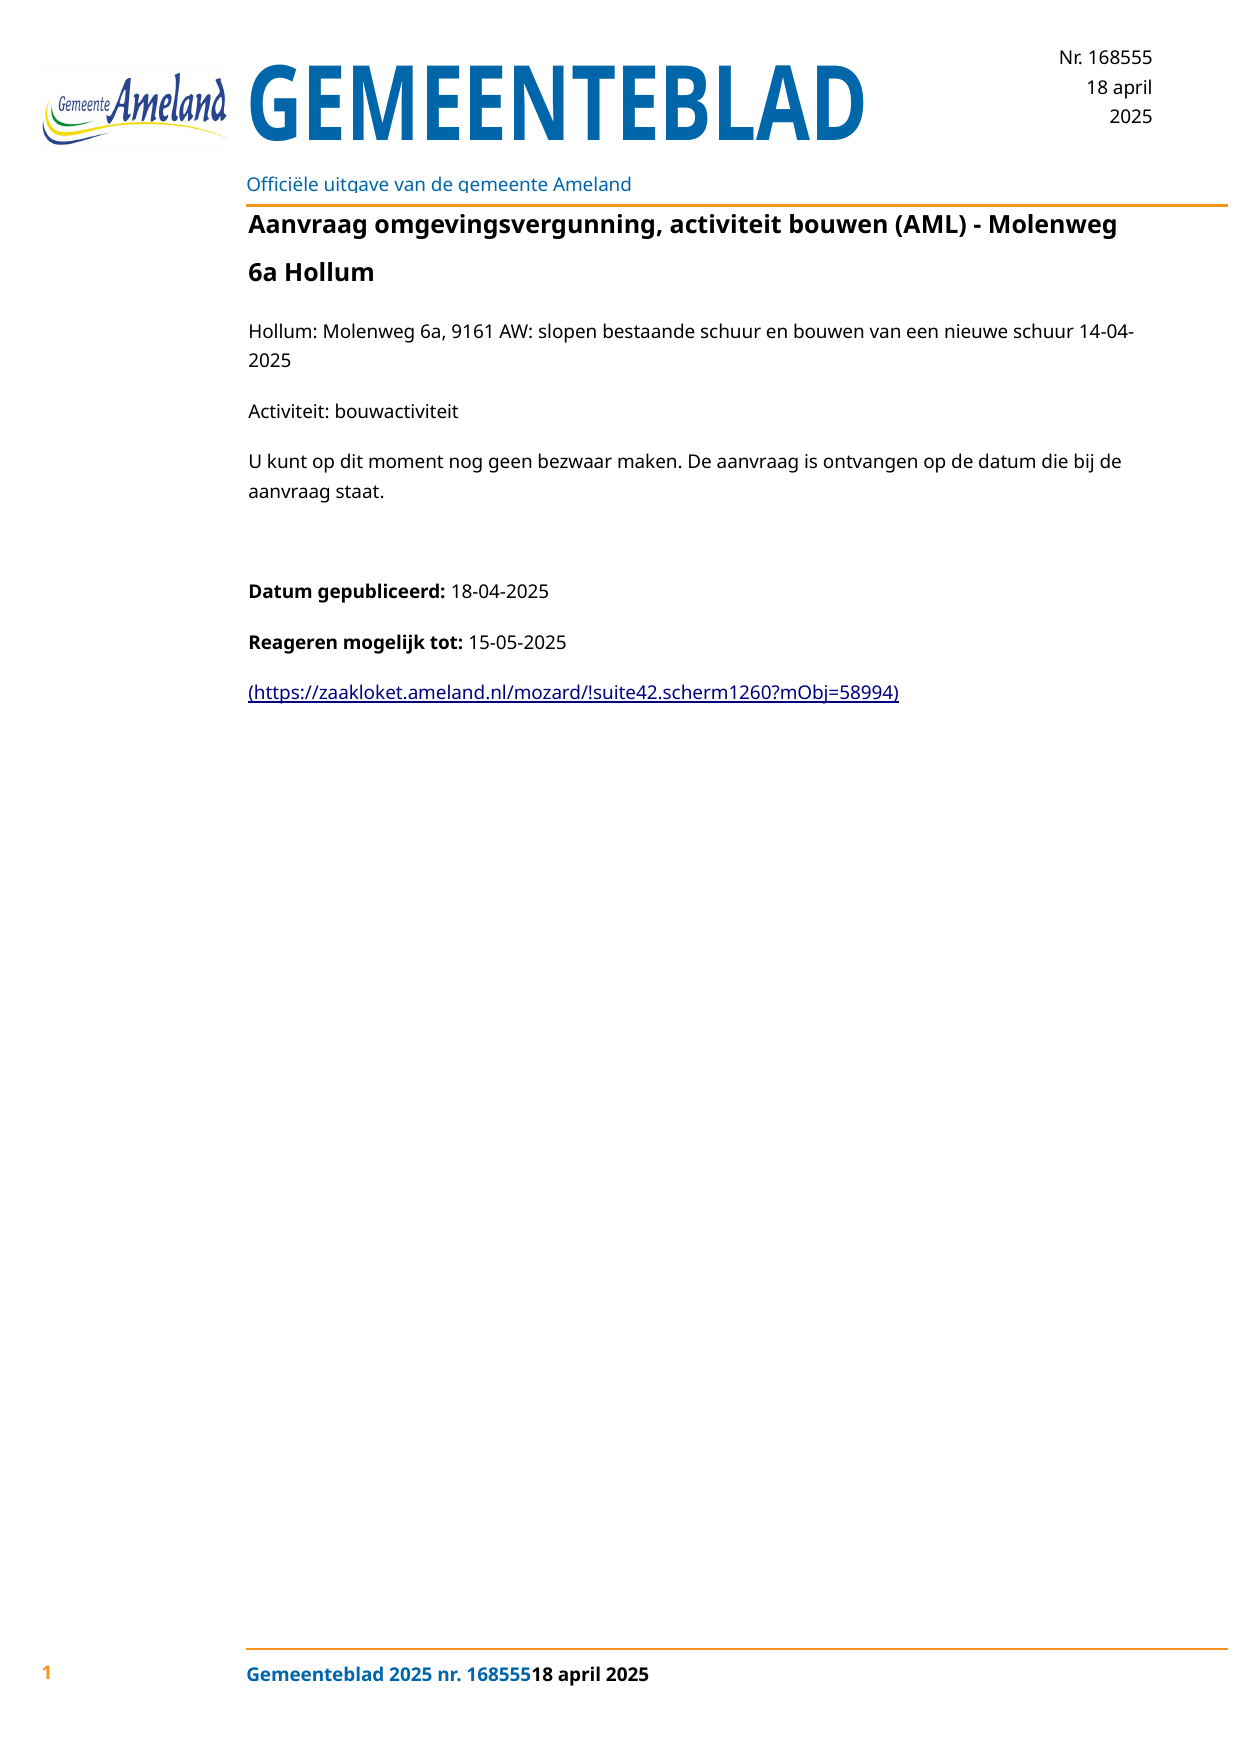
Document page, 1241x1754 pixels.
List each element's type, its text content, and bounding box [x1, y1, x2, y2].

text (https://zaakloket.ameland.nl/mozard/!suite42.scherm1260?mObj=58994) [248, 679, 1152, 705]
text Activiteit: bouwactiviteit [248, 398, 1152, 424]
text Reageren mogelijk tot: 15-05-2025 [248, 629, 1152, 655]
text Aanvraag omgevingsvergunning, activiteit bouwen (AML) - Molenweg 6a Hollum [248, 207, 1152, 288]
text Datum gepubliceerd: 18-04-2025 [248, 579, 1152, 604]
picture [41, 47, 231, 172]
text Hollum: Molenweg 6a, 9161 AW: slopen bestaande schuur en bouwen van een nieuwe schuur 14-04-2025 [248, 318, 1152, 373]
text U kunt op dit moment nog geen bezwaar maken. De aanvraag is ontvangen op de datum die bij de aanvraag staat. [248, 448, 1152, 504]
